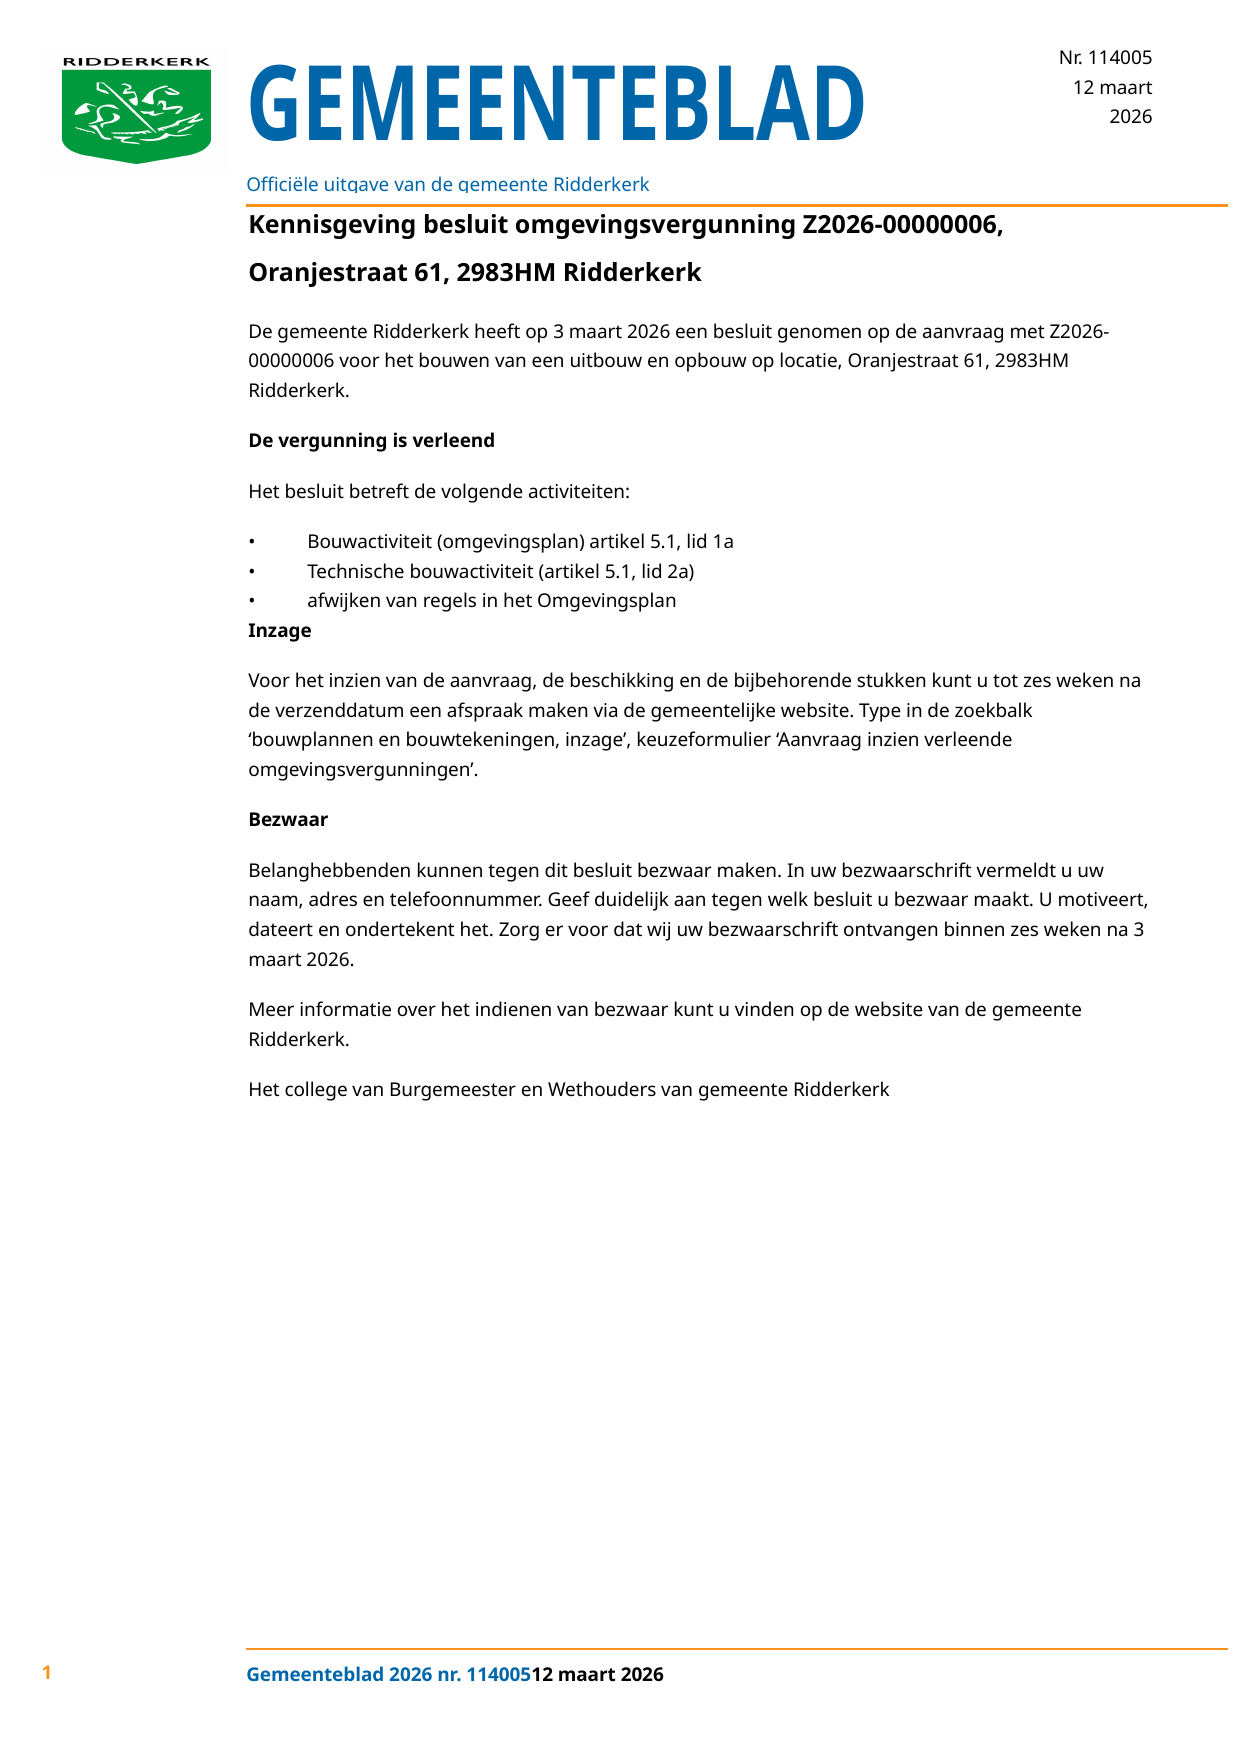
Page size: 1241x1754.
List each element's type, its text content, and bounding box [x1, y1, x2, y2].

text Inzage [248, 617, 1152, 643]
text Het college van Burgemeester en Wethouders van gemeente Ridderkerk [248, 1076, 1152, 1102]
text Bezwaar [248, 807, 1152, 832]
picture [41, 47, 231, 172]
text Meer informatie over het indienen van bezwaar kunt u vinden op de website van de gemeente Ridderkerk. [248, 996, 1152, 1052]
text Belanghebbenden kunnen tegen dit besluit bezwaar maken. In uw bezwaarschrift vermeldt u uw naam, adres en telefoonnummer. Geef duidelijk aan tegen welk besluit u bezwaar maakt. U motiveert, dateert en ondertekent het. Zorg er voor dat wij uw bezwaarschrift ontvangen binnen zes weken na 3 maart 2026. [248, 857, 1152, 972]
text De gemeente Ridderkerk heeft op 3 maart 2026 een besluit genomen op de aanvraag met Z2026-00000006 voor het bouwen van een uitbouw en opbouw op locatie, Oranjestraat 61, 2983HM Ridderkerk. [248, 318, 1152, 403]
list Technische bouwactiviteit (artikel 5.1, lid 2a) [248, 558, 1152, 584]
list Bouwactiviteit (omgevingsplan) artikel 5.1, lid 1a [248, 528, 1152, 554]
text De vergunning is verleend [248, 427, 1152, 453]
text Voor het inzien van de aanvraag, de beschikking en de bijbehorende stukken kunt u tot zes weken na de verzenddatum een afspraak maken via de gemeentelijke website. Type in de zoekbalk ‘bouwplannen en bouwtekeningen, inzage’, keuzeformulier ‘Aanvraag inzien verleende omgevingsvergunningen’. [248, 667, 1152, 782]
list afwijken van regels in het Omgevingsplan [248, 587, 1152, 613]
text Het besluit betreft de volgende activiteiten: [248, 478, 1152, 504]
text Kennisgeving besluit omgevingsvergunning Z2026-00000006, Oranjestraat 61, 2983HM Ridderkerk [248, 207, 1152, 288]
